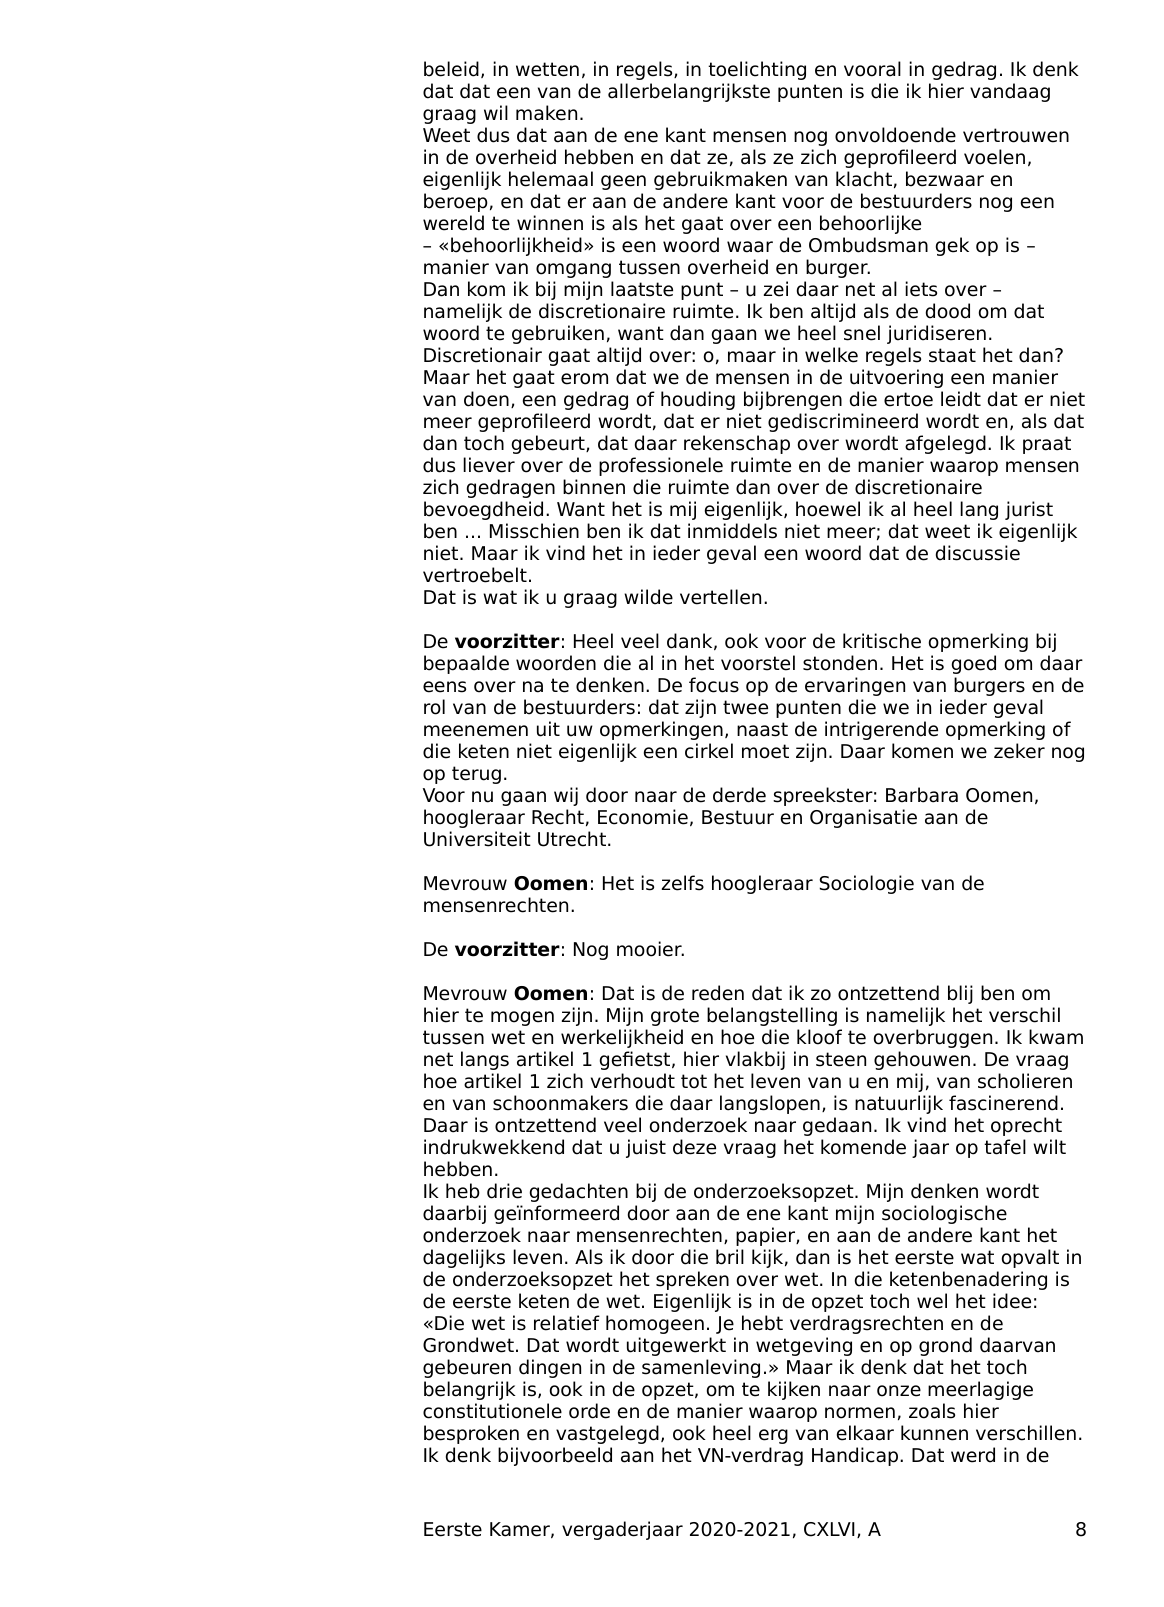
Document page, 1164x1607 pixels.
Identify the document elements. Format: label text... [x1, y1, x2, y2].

text beleid, in wetten, in regels, in toelichting en vooral in gedrag. Ik denk dat dat een van de allerbelangrijkste punten is die ik hier vandaag graag wil maken. [422, 59, 1087, 125]
text Dat is wat ik u graag wilde vertellen. [422, 587, 1087, 608]
text De voorzitter: Nog mooier. [422, 939, 1087, 961]
text Ik heb drie gedachten bij de onderzoeksopzet. Mijn denken wordt daarbij geïnformeerd door aan de ene kant mijn sociologische onderzoek naar mensenrechten, papier, en aan de andere kant het dagelijks leven. Als ik door die bril kijk, dan is het eerste wat opvalt in de onderzoeksopzet het spreken over wet. In die ketenbenadering is de eerste keten de wet. Eigenlijk is in de opzet toch wel het idee: «Die wet is relatief homogeen. Je hebt verdragsrechten en de Grondwet. Dat wordt uitgewerkt in wetgeving en op grond daarvan gebeuren dingen in de samenleving.» Maar ik denk dat het toch belangrijk is, ook in de opzet, om te kijken naar onze meerlagige constitutionele orde en de manier waarop normen, zoals hier besproken en vastgelegd, ook heel erg van elkaar kunnen verschillen. Ik denk bijvoorbeeld aan het VN-verdrag Handicap. Dat werd in de [422, 1181, 1087, 1467]
text Weet dus dat aan de ene kant mensen nog onvoldoende vertrouwen in de overheid hebben en dat ze, als ze zich geprofileerd voelen, eigenlijk helemaal geen gebruikmaken van klacht, bezwaar en beroep, en dat er aan de andere kant voor de bestuurders nog een wereld te winnen is als het gaat over een behoorlijke – «behoorlijkheid» is een woord waar de Ombudsman gek op is – manier van omgang tussen overheid en burger. [422, 125, 1087, 279]
text Mevrouw Oomen: Dat is de reden dat ik zo ontzettend blij ben om hier te mogen zijn. Mijn grote belangstelling is namelijk het verschil tussen wet en werkelijkheid en hoe die kloof te overbruggen. Ik kwam net langs artikel 1 gefietst, hier vlakbij in steen gehouwen. De vraag hoe artikel 1 zich verhoudt tot het leven van u en mij, van scholieren en van schoonmakers die daar langslopen, is natuurlijk fascinerend. Daar is ontzettend veel onderzoek naar gedaan. Ik vind het oprecht indrukwekkend dat u juist deze vraag het komende jaar op tafel wilt hebben. [422, 983, 1087, 1181]
text Mevrouw Oomen: Het is zelfs hoogleraar Sociologie van de mensenrechten. [422, 873, 1087, 917]
text De voorzitter: Heel veel dank, ook voor de kritische opmerking bij bepaalde woorden die al in het voorstel stonden. Het is goed om daar eens over na te denken. De focus op de ervaringen van burgers en de rol van de bestuurders: dat zijn twee punten die we in ieder geval meenemen uit uw opmerkingen, naast de intrigerende opmerking of die keten niet eigenlijk een cirkel moet zijn. Daar komen we zeker nog op terug. [422, 631, 1087, 784]
text Voor nu gaan wij door naar de derde spreekster: Barbara Oomen, hoogleraar Recht, Economie, Bestuur en Organisatie aan de Universiteit Utrecht. [422, 784, 1087, 851]
text Dan kom ik bij mijn laatste punt – u zei daar net al iets over – namelijk de discretionaire ruimte. Ik ben altijd als de dood om dat woord te gebruiken, want dan gaan we heel snel juridiseren. Discretionair gaat altijd over: o, maar in welke regels staat het dan? Maar het gaat erom dat we de mensen in de uitvoering een manier van doen, een gedrag of houding bijbrengen die ertoe leidt dat er niet meer geprofileerd wordt, dat er niet gediscrimineerd wordt en, als dat dan toch gebeurt, dat daar rekenschap over wordt afgelegd. Ik praat dus liever over de professionele ruimte en de manier waarop mensen zich gedragen binnen die ruimte dan over de discretionaire bevoegdheid. Want het is mij eigenlijk, hoewel ik al heel lang jurist ben ... Misschien ben ik dat inmiddels niet meer; dat weet ik eigenlijk niet. Maar ik vind het in ieder geval een woord dat de discussie vertroebelt. [422, 279, 1087, 587]
